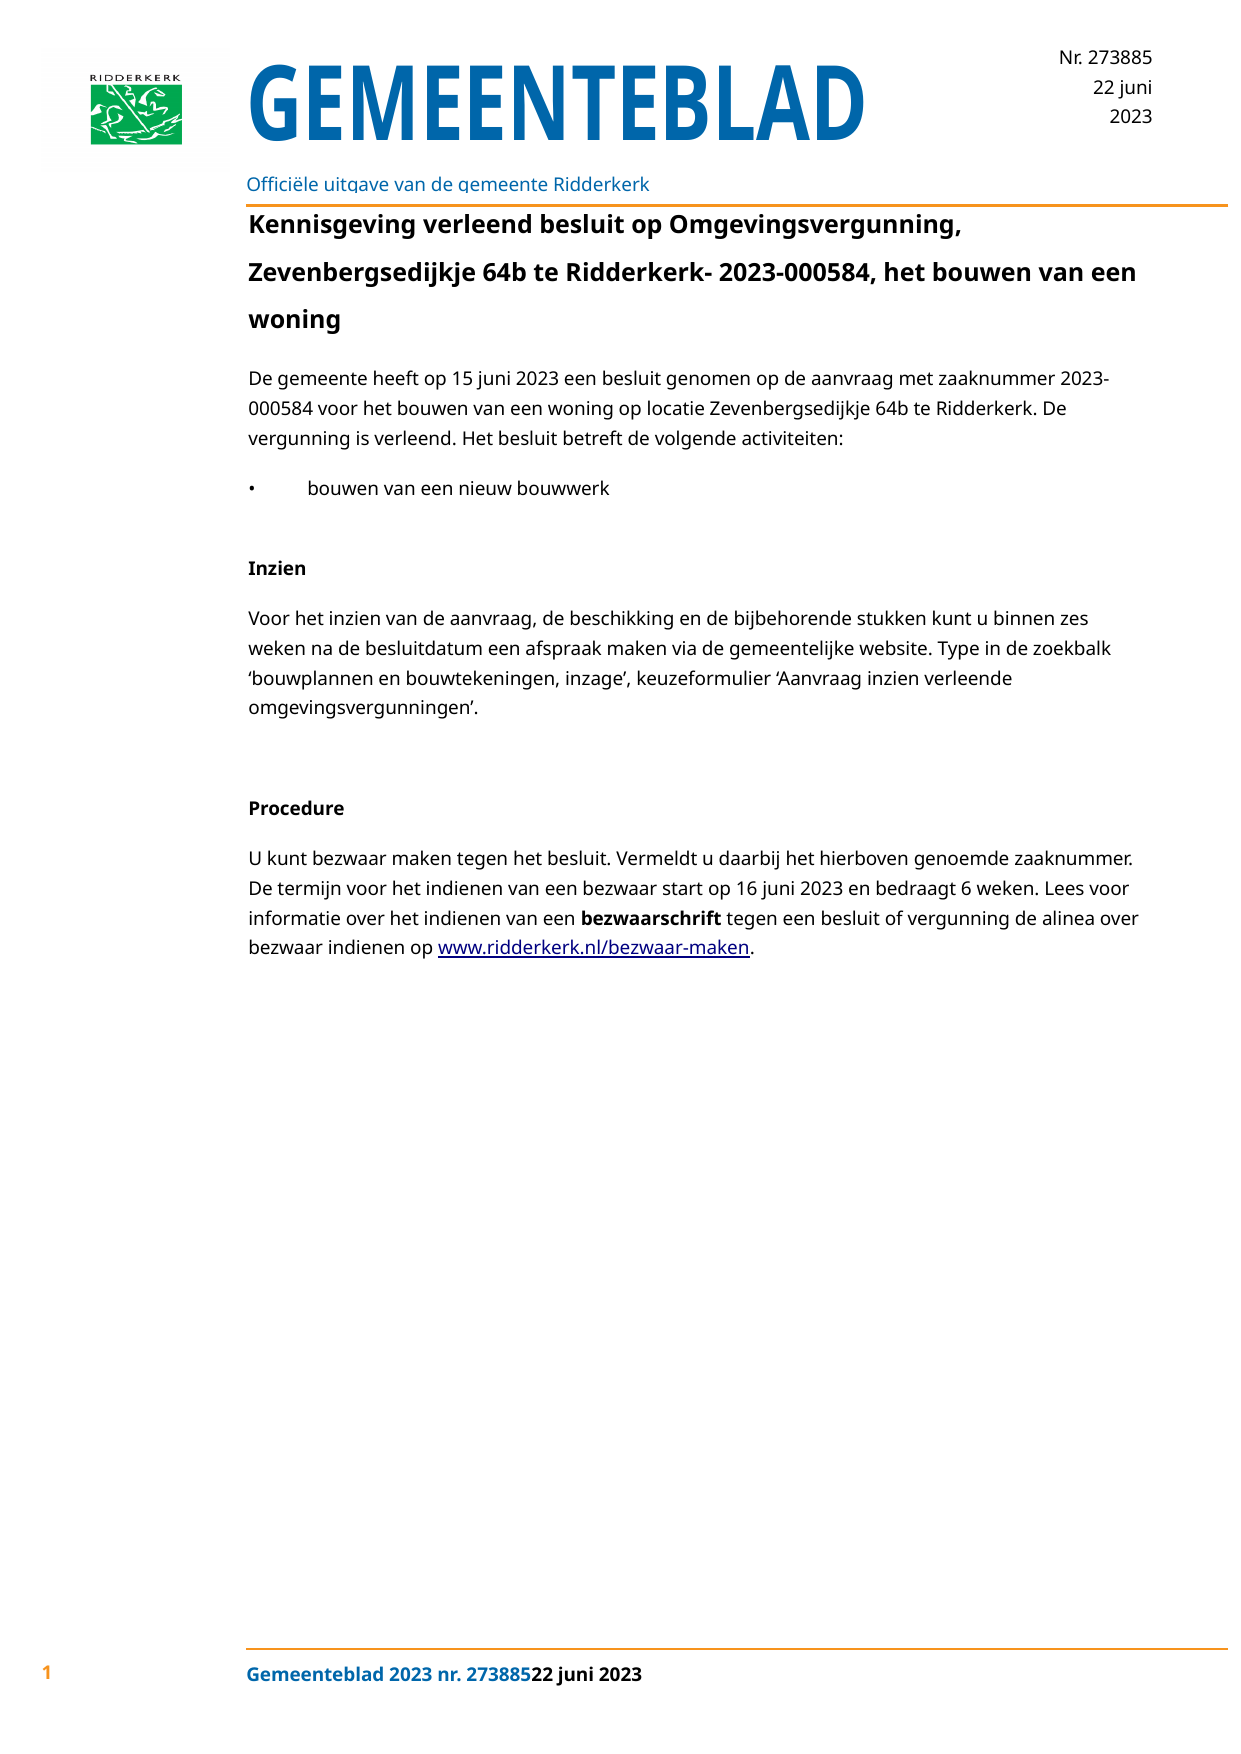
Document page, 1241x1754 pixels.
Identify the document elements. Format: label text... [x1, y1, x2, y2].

text Inzien [248, 555, 1152, 581]
text Voor het inzien van de aanvraag, de beschikking en de bijbehorende stukken kunt u binnen zes weken na de besluitdatum een afspraak maken via de gemeentelijke website. Type in de zoekbalk ‘bouwplannen en bouwtekeningen, inzage’, keuzeformulier ‘Aanvraag inzien verleende omgevingsvergunningen’. [248, 606, 1152, 720]
text U kunt bezwaar maken tegen het besluit. Vermeldt u daarbij het hierboven genoemde zaaknummer. De termijn voor het indienen van een bezwaar start op 16 juni 2023 en bedraagt 6 weken. Lees voor informatie over het indienen van een bezwaarschrift tegen een besluit of vergunning de alinea over bezwaar indienen op www.ridderkerk.nl/bezwaar-maken. [248, 846, 1152, 960]
text Kennisgeving verleend besluit op Omgevingsvergunning, Zevenbergsedijkje 64b te Ridderkerk- 2023-000584, het bouwen van een woning [248, 207, 1152, 336]
picture [41, 47, 231, 172]
list bouwen van een nieuw bouwwerk [248, 475, 1152, 501]
text Procedure [248, 795, 1152, 821]
text De gemeente heeft op 15 juni 2023 een besluit genomen op de aanvraag met zaaknummer 2023-000584 voor het bouwen van een woning op locatie Zevenbergsedijkje 64b te Ridderkerk. De vergunning is verleend. Het besluit betreft de volgende activiteiten: [248, 366, 1152, 450]
